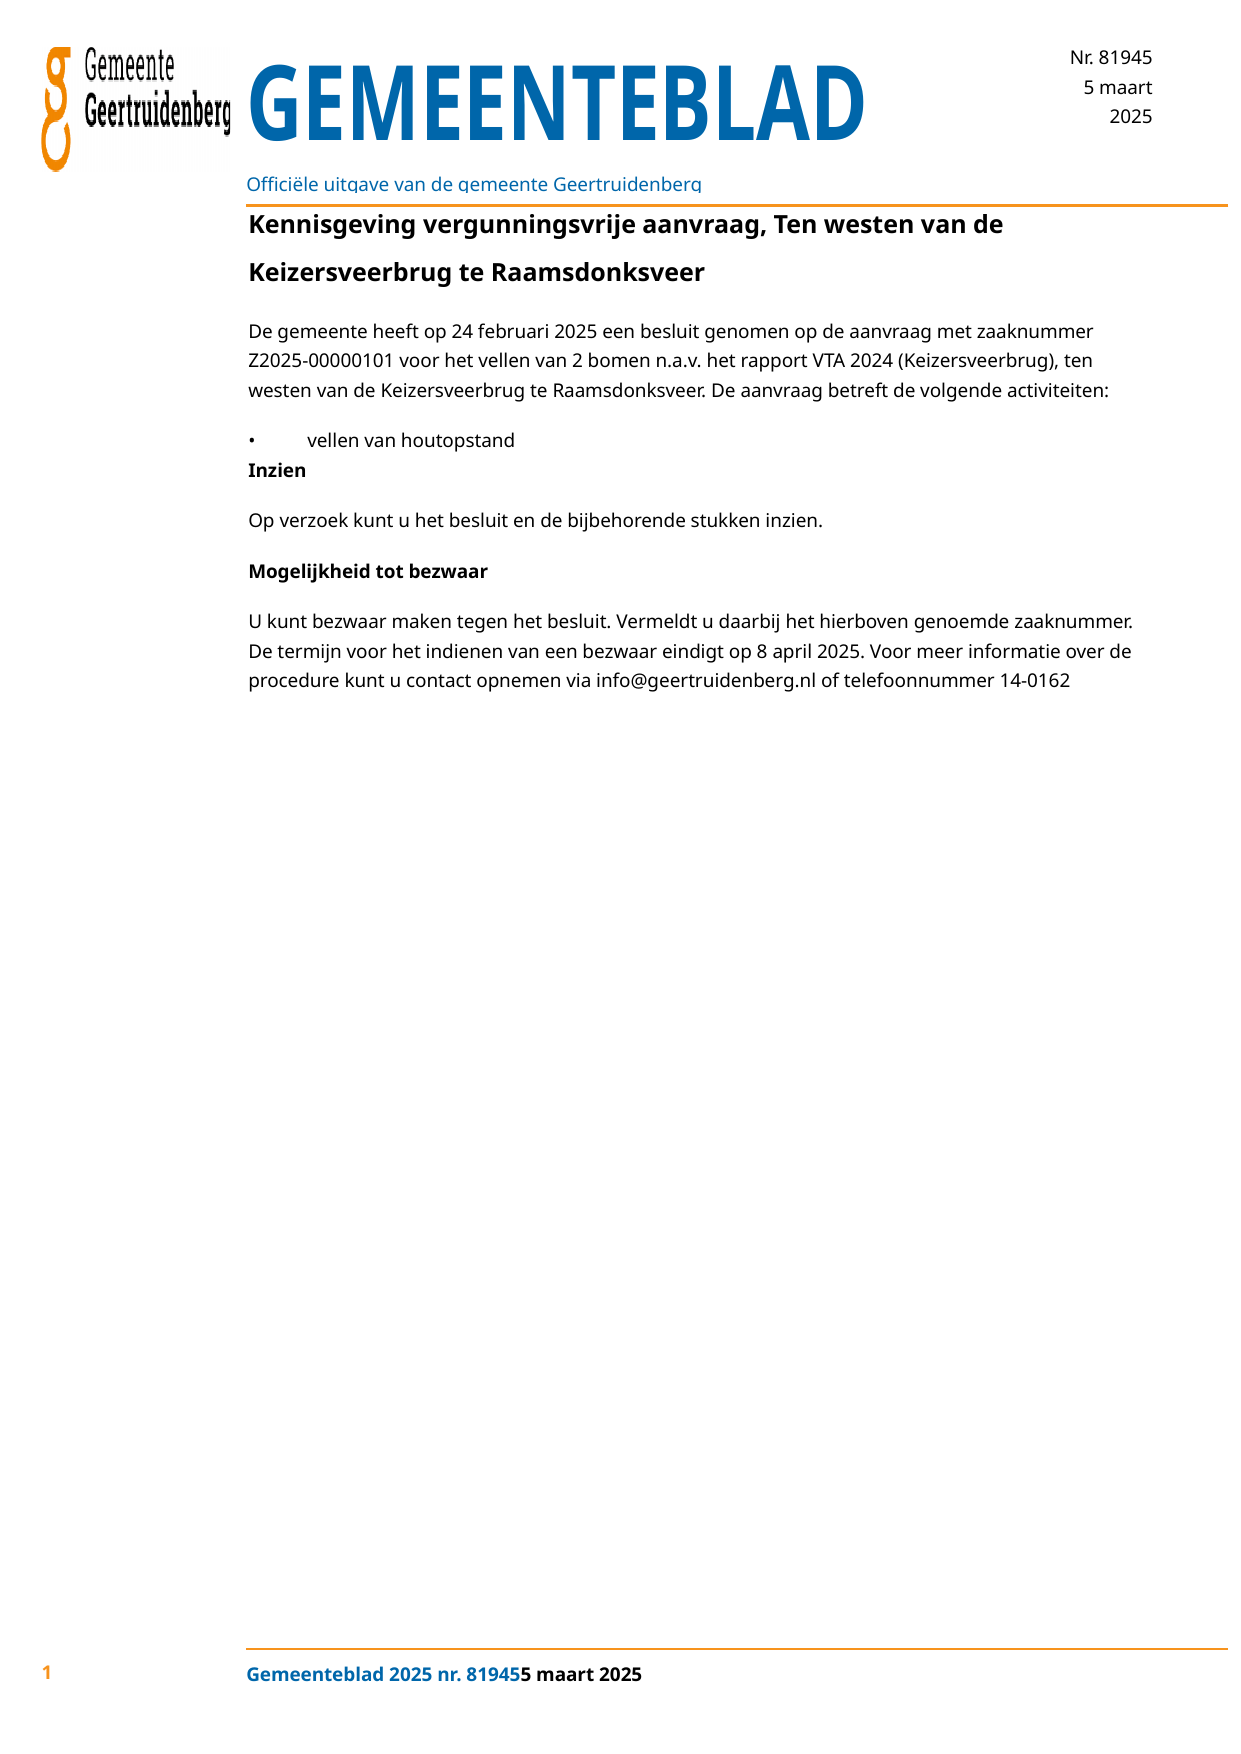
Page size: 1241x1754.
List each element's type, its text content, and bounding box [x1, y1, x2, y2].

text Mogelijkheid tot bezwaar [248, 558, 1152, 584]
text De gemeente heeft op 24 februari 2025 een besluit genomen op de aanvraag met zaaknummer Z2025-00000101 voor het vellen van 2 bomen n.a.v. het rapport VTA 2024 (Keizersveerbrug), ten westen van de Keizersveerbrug te Raamsdonksveer. De aanvraag betreft de volgende activiteiten: [248, 318, 1152, 403]
text U kunt bezwaar maken tegen het besluit. Vermeldt u daarbij het hierboven genoemde zaaknummer. De termijn voor het indienen van een bezwaar eindigt op 8 april 2025. Voor meer informatie over de procedure kunt u contact opnemen via info@geertruidenberg.nl of telefoonnummer 14-0162 [248, 608, 1152, 693]
list vellen van houtopstand [248, 427, 1152, 453]
picture [41, 47, 231, 172]
text Op verzoek kunt u het besluit en de bijbehorende stukken inzien. [248, 507, 1152, 533]
text Inzien [248, 457, 1152, 483]
text Kennisgeving vergunningsvrije aanvraag, Ten westen van de Keizersveerbrug te Raamsdonksveer [248, 207, 1152, 288]
